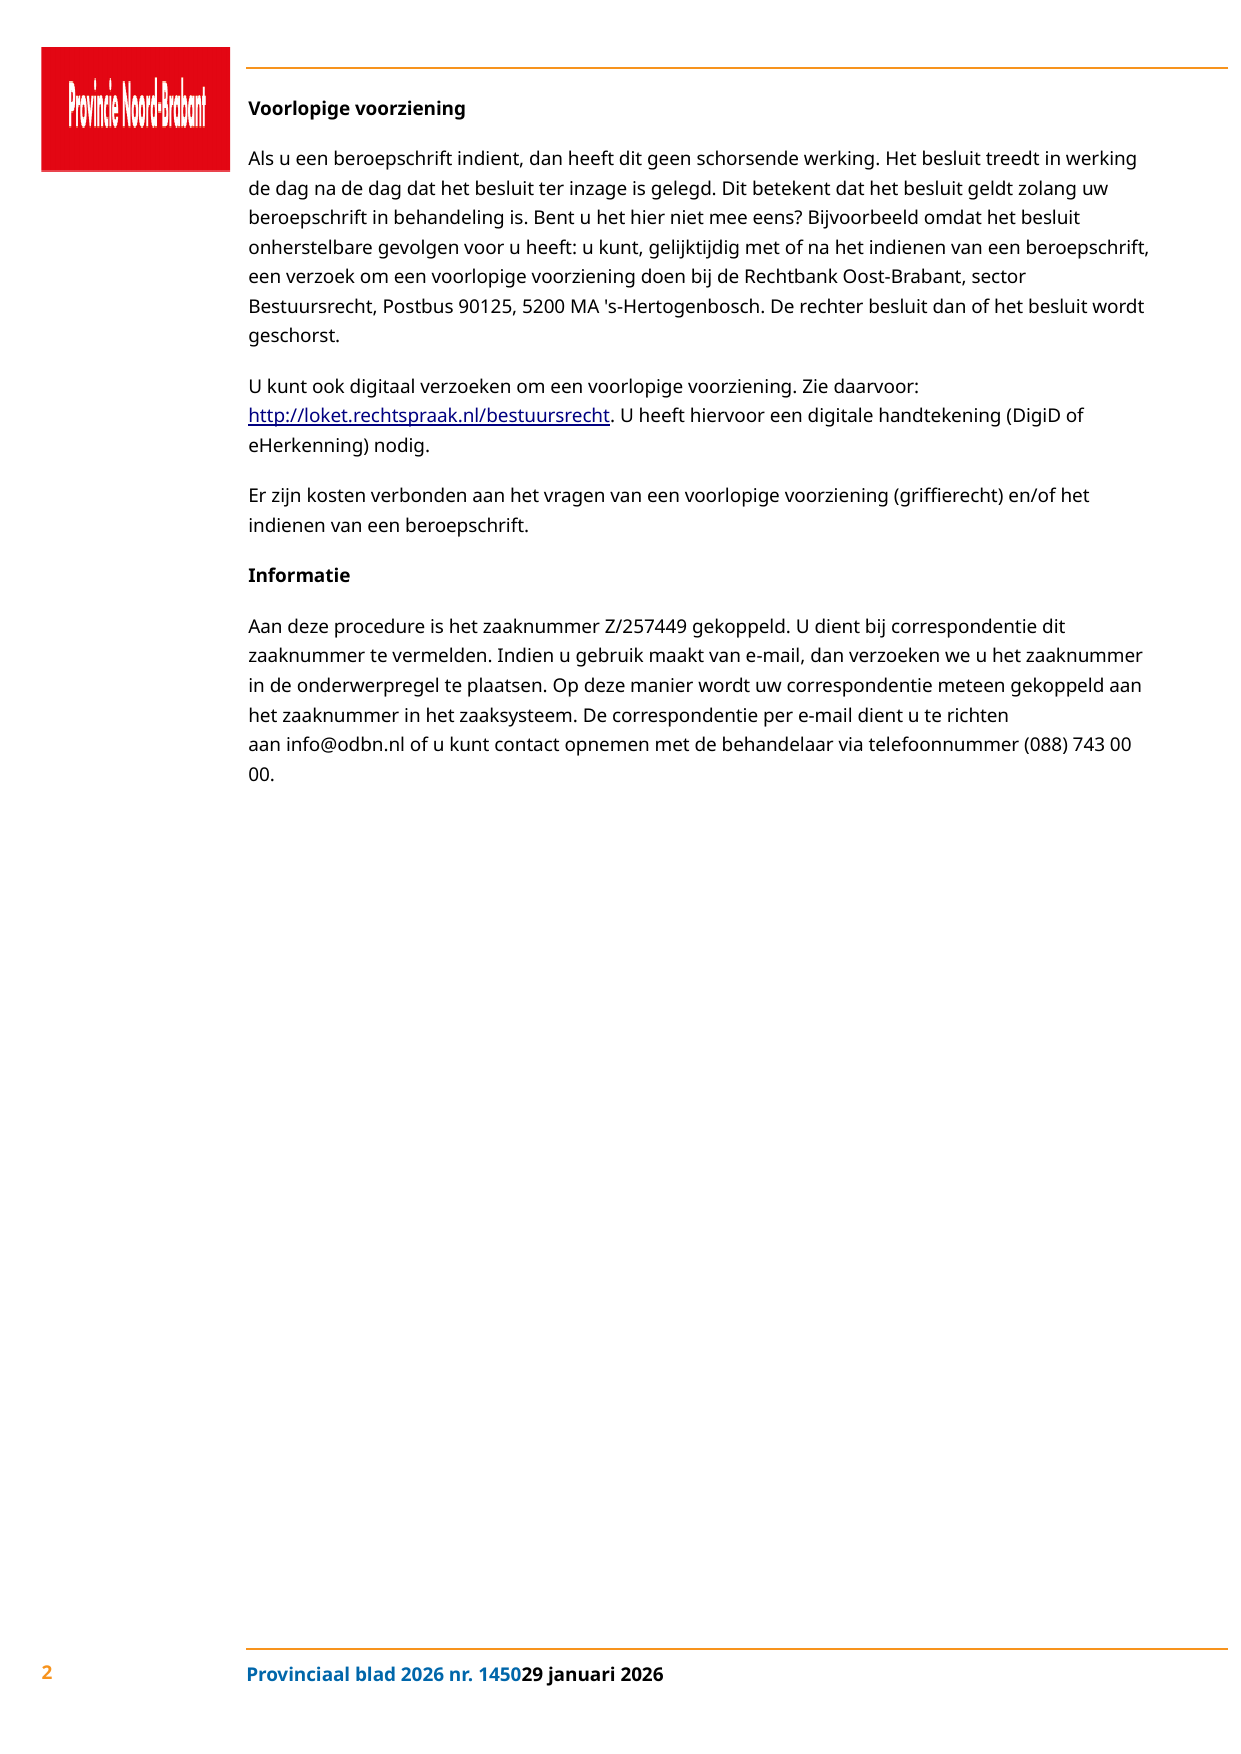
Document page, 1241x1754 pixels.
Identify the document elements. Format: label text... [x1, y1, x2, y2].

text Er zijn kosten verbonden aan het vragen van een voorlopige voorziening (griffierecht) en/of het indienen van een beroepschrift. [248, 483, 1152, 538]
picture [41, 47, 231, 172]
text Voorlopige voorziening [248, 95, 1152, 121]
text Aan deze procedure is het zaaknummer Z/257449 gekoppeld. U dient bij correspondentie dit zaaknummer te vermelden. Indien u gebruik maakt van e-mail, dan verzoeken we u het zaaknummer in de onderwerpregel te plaatsen. Op deze manier wordt uw correspondentie meteen gekoppeld aan het zaaknummer in het zaaksysteem. De correspondentie per e-mail dient u te richten aan info@odbn.nl of u kunt contact opnemen met de behandelaar via telefoonnummer (088) 743 00 00. [248, 613, 1152, 787]
text Als u een beroepschrift indient, dan heeft dit geen schorsende werking. Het besluit treedt in werking de dag na de dag dat het besluit ter inzage is gelegd. Dit betekent dat het besluit geldt zolang uw beroepschrift in behandeling is. Bent u het hier niet mee eens? Bijvoorbeeld omdat het besluit onherstelbare gevolgen voor u heeft: u kunt, gelijktijdig met of na het indienen van een beroepschrift, een verzoek om een voorlopige voorziening doen bij de Rechtbank Oost-Brabant, sector Bestuursrecht, Postbus 90125, 5200 MA 's‑Hertogenbosch. De rechter besluit dan of het besluit wordt geschorst. [248, 145, 1152, 348]
text U kunt ook digitaal verzoeken om een voorlopige voorziening. Zie daarvoor: http://loket.rechtspraak.nl/bestuursrecht. U heeft hiervoor een digitale handtekening (DigiD of eHerkenning) nodig. [248, 373, 1152, 458]
text Informatie [248, 563, 1152, 588]
